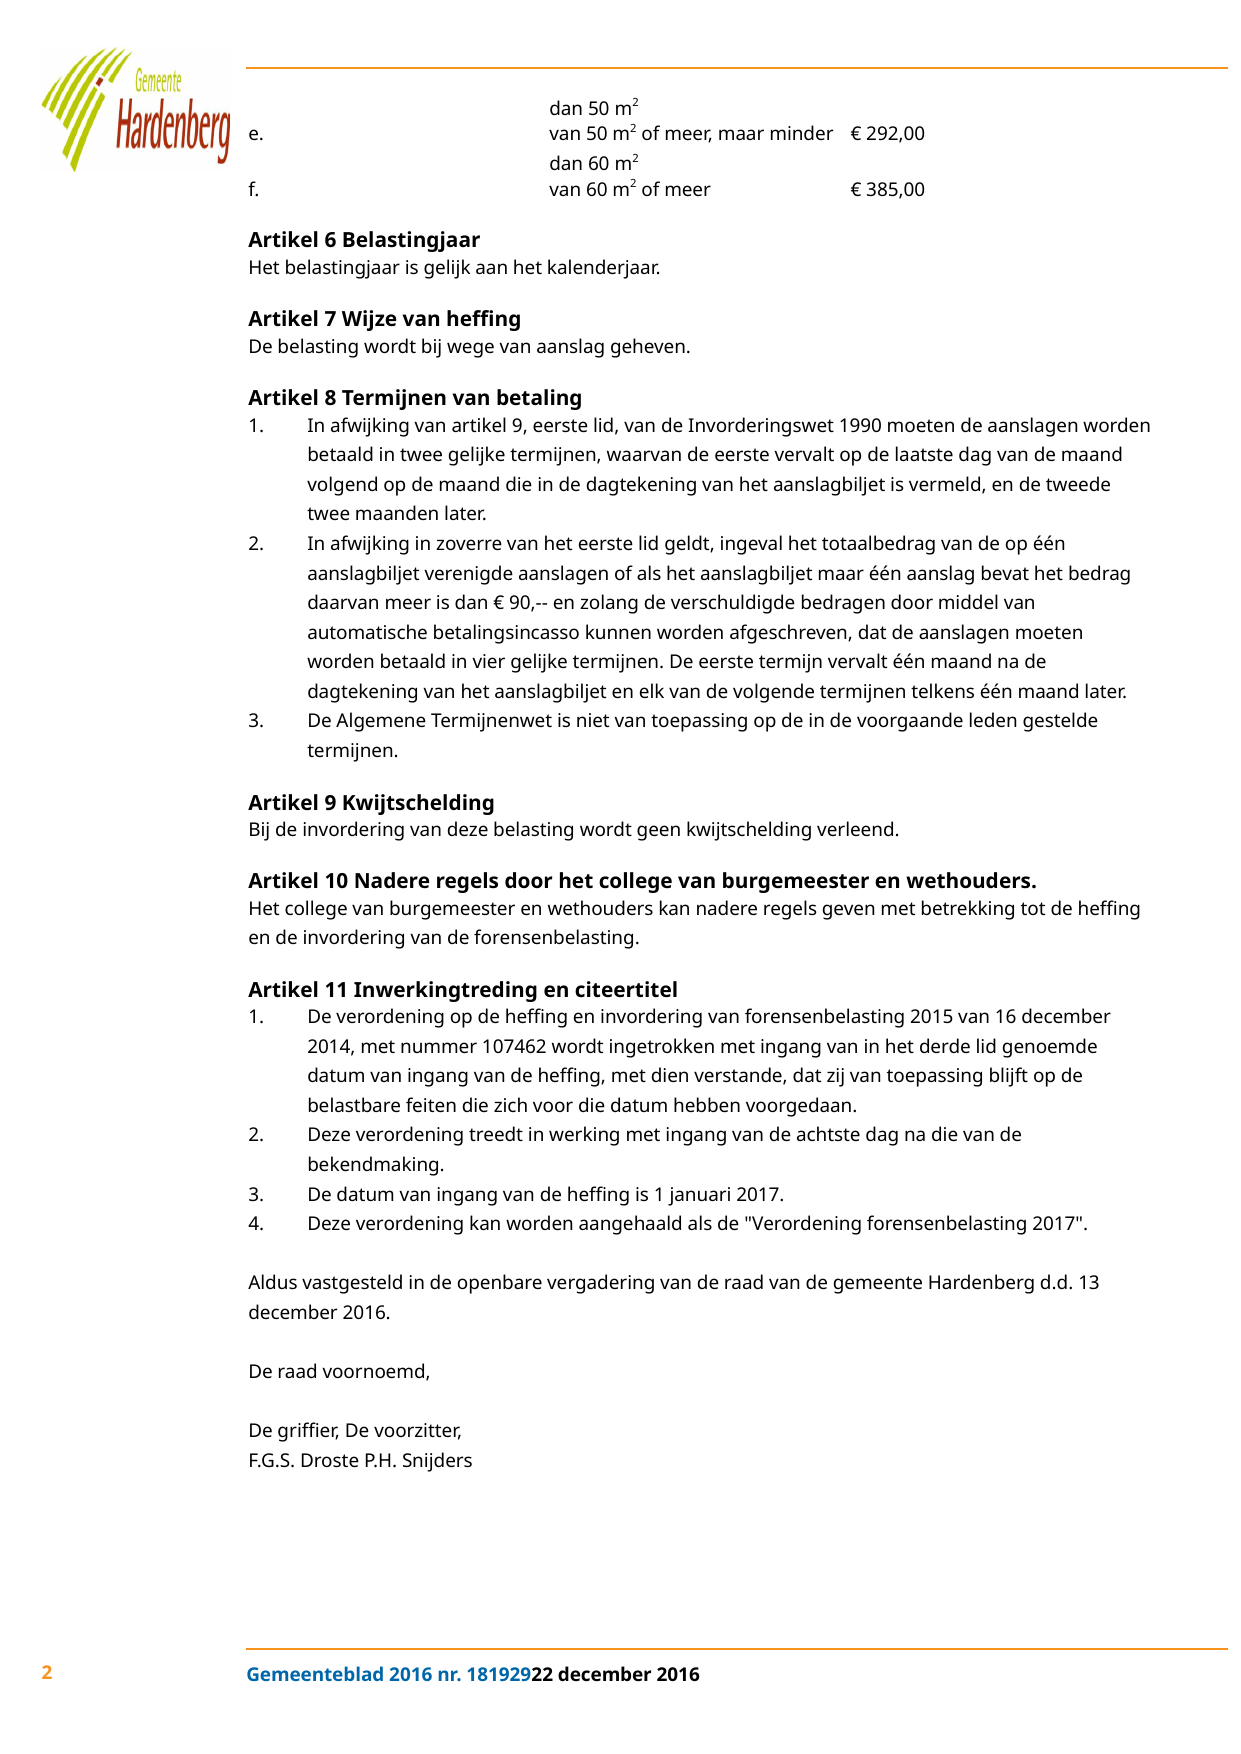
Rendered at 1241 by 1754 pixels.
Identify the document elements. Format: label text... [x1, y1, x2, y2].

table_cell f. [248, 176, 549, 202]
text Artikel 7 Wijze van heffing [248, 304, 1152, 333]
text Artikel 6 Belastingjaar [248, 226, 1152, 254]
list Deze verordening treedt in werking met ingang van de achtste dag na die van de bekendmaking. [248, 1122, 1152, 1177]
list De Algemene Termijnenwet is niet van toepassing op de in de voorgaande leden gestelde termijnen. [248, 708, 1152, 763]
text F.G.S. Droste P.H. Snijders [248, 1447, 1152, 1473]
text Het belastingjaar is gelijk aan het kalenderjaar. [248, 254, 1152, 280]
list Deze verordening kan worden aangehaald als de "Verordening forensenbelasting 2017". [248, 1210, 1152, 1236]
list De datum van ingang van de heffing is 1 januari 2017. [248, 1181, 1152, 1207]
list In afwijking van artikel 9, eerste lid, van de Invorderingswet 1990 moeten de aanslagen worden betaald in twee gelijke termijnen, waarvan de eerste vervalt op de laatste dag van de maand volgend op de maand die in de dagtekening van het aanslagbiljet is vermeld, en de tweede twee maanden later. [248, 412, 1152, 526]
table_cell [850, 95, 1152, 121]
table_cell van 60 m2 of meer [549, 176, 850, 202]
table_cell € 385,00 [850, 176, 1152, 202]
text Het college van burgemeester en wethouders kan nadere regels geven met betrekking tot de heffing en de invordering van de forensenbelasting. [248, 895, 1152, 950]
table_cell e. [248, 121, 549, 176]
table_cell van 50 m2 of meer, maar minder dan 60 m2 [549, 121, 850, 176]
text De griffier, De voorzitter, [248, 1417, 1152, 1443]
picture [41, 47, 231, 172]
list In afwijking in zoverre van het eerste lid geldt, ingeval het totaalbedrag van de op één aanslagbiljet verenigde aanslagen of als het aanslagbiljet maar één aanslag bevat het bedrag daarvan meer is dan € 90,-- en zolang de verschuldigde bedragen door middel van automatische betalingsincasso kunnen worden afgeschreven, dat de aanslagen moeten worden betaald in vier gelijke termijnen. De eerste termijn vervalt één maand na de dagtekening van het aanslagbiljet en elk van de volgende termijnen telkens één maand later. [248, 530, 1152, 704]
text Aldus vastgesteld in de openbare vergadering van de raad van de gemeente Hardenberg d.d. 13 december 2016. [248, 1269, 1152, 1325]
text Artikel 8 Termijnen van betaling [248, 383, 1152, 412]
text De raad voornoemd, [248, 1358, 1152, 1384]
text Artikel 11 Inwerkingtreding en citeertitel [248, 975, 1152, 1003]
text Bij de invordering van deze belasting wordt geen kwijtschelding verleend. [248, 816, 1152, 842]
text De belasting wordt bij wege van aanslag geheven. [248, 333, 1152, 359]
table_cell [248, 95, 549, 121]
table_cell € 292,00 [850, 121, 1152, 176]
table_cell dan 50 m2 [549, 95, 850, 121]
text Artikel 10 Nadere regels door het college van burgemeester en wethouders. [248, 866, 1152, 895]
text Artikel 9 Kwijtschelding [248, 788, 1152, 816]
list De verordening op de heffing en invordering van forensenbelasting 2015 van 16 december 2014, met nummer 107462 wordt ingetrokken met ingang van in het derde lid genoemde datum van ingang van de heffing, met dien verstande, dat zij van toepassing blijft op de belastbare feiten die zich voor die datum hebben voorgedaan. [248, 1003, 1152, 1118]
